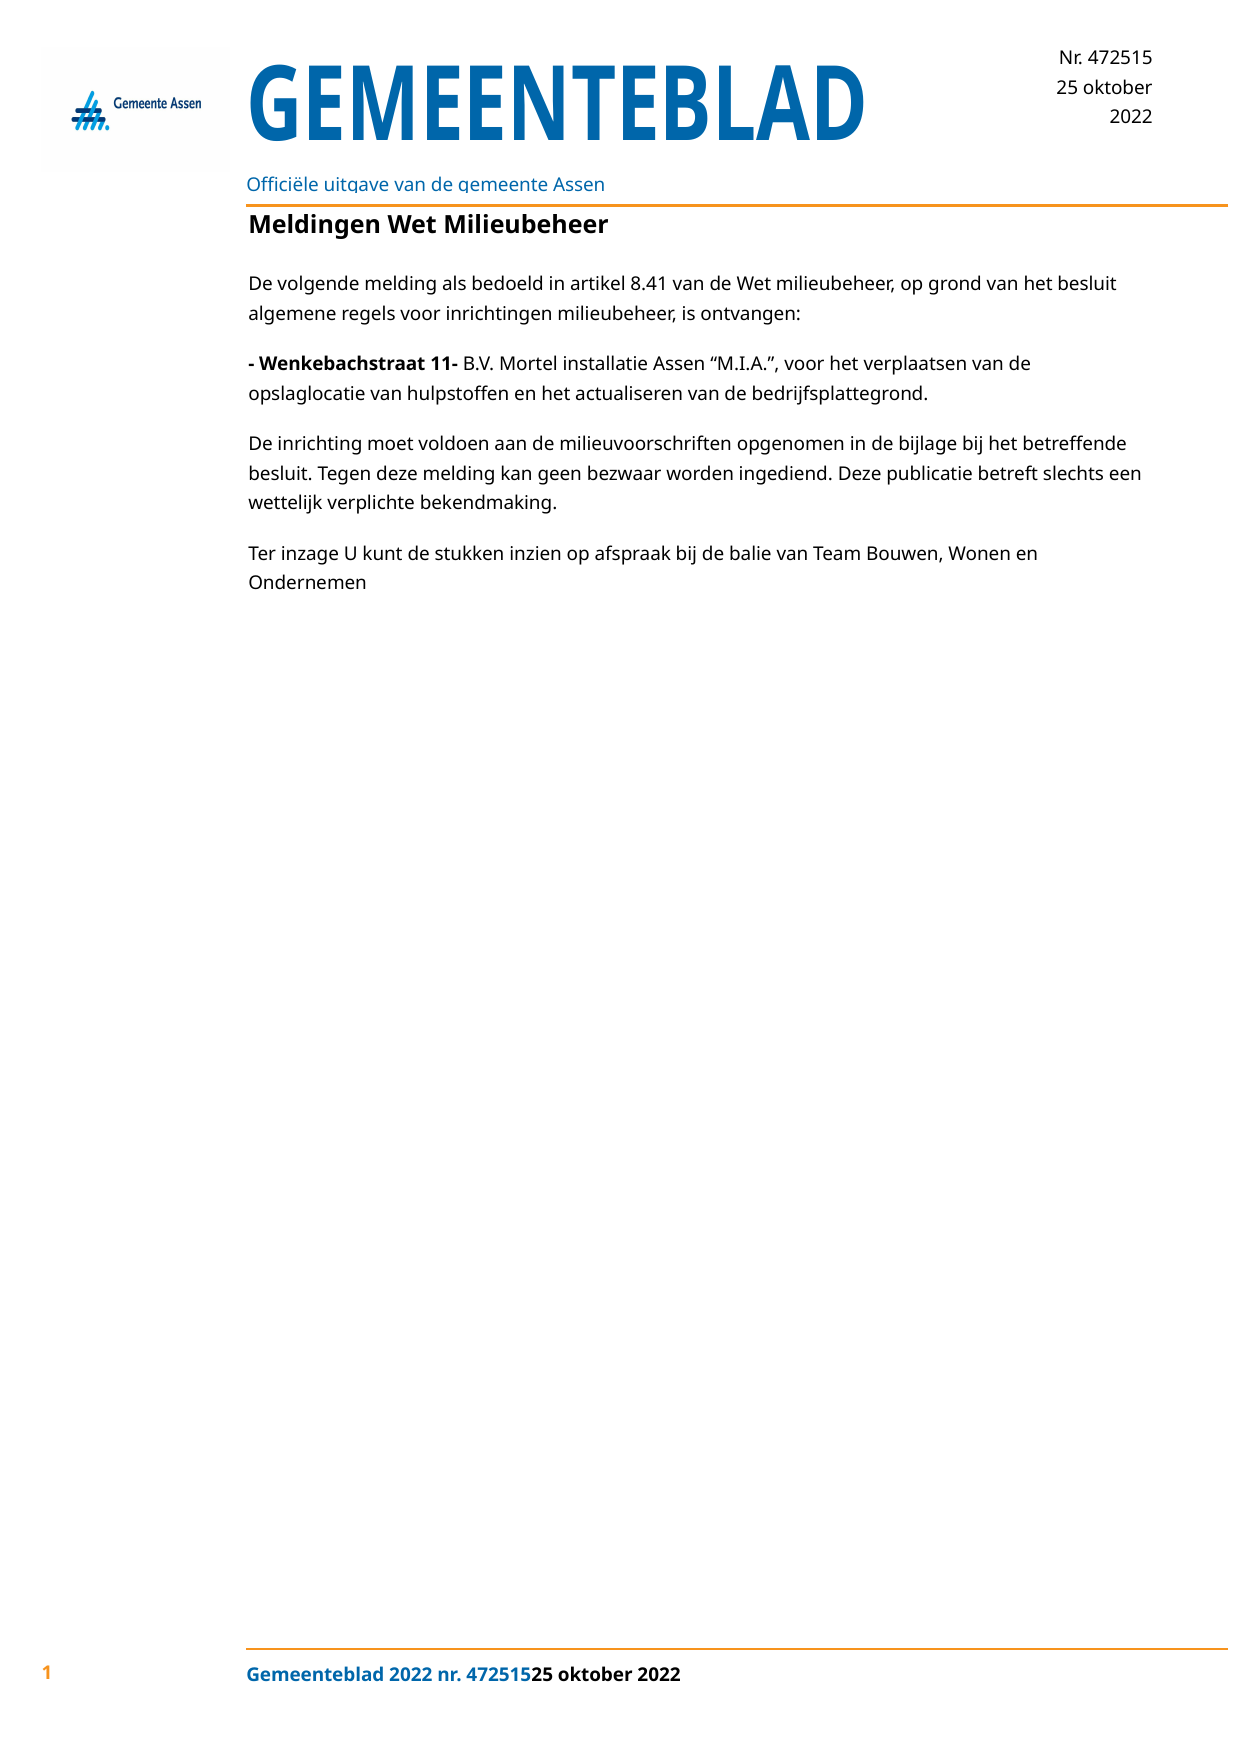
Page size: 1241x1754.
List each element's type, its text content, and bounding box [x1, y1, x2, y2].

text - Wenkebachstraat 11- B.V. Mortel installatie Assen “M.I.A.”, voor het verplaatsen van de opslaglocatie van hulpstoffen en het actualiseren van de bedrijfsplattegrond. [248, 350, 1152, 406]
text De volgende melding als bedoeld in artikel 8.41 van de Wet milieubeheer, op grond van het besluit algemene regels voor inrichtingen milieubeheer, is ontvangen: [248, 270, 1152, 326]
text De inrichting moet voldoen aan de milieuvoorschriften opgenomen in de bijlage bij het betreffende besluit. Tegen deze melding kan geen bezwaar worden ingediend. Deze publicatie betreft slechts een wettelijk verplichte bekendmaking. [248, 430, 1152, 515]
text Ter inzage U kunt de stukken inzien op afspraak bij de balie van Team Bouwen, Wonen en Ondernemen [248, 540, 1152, 595]
text Meldingen Wet Milieubeheer [248, 207, 1152, 241]
picture [41, 47, 231, 172]
